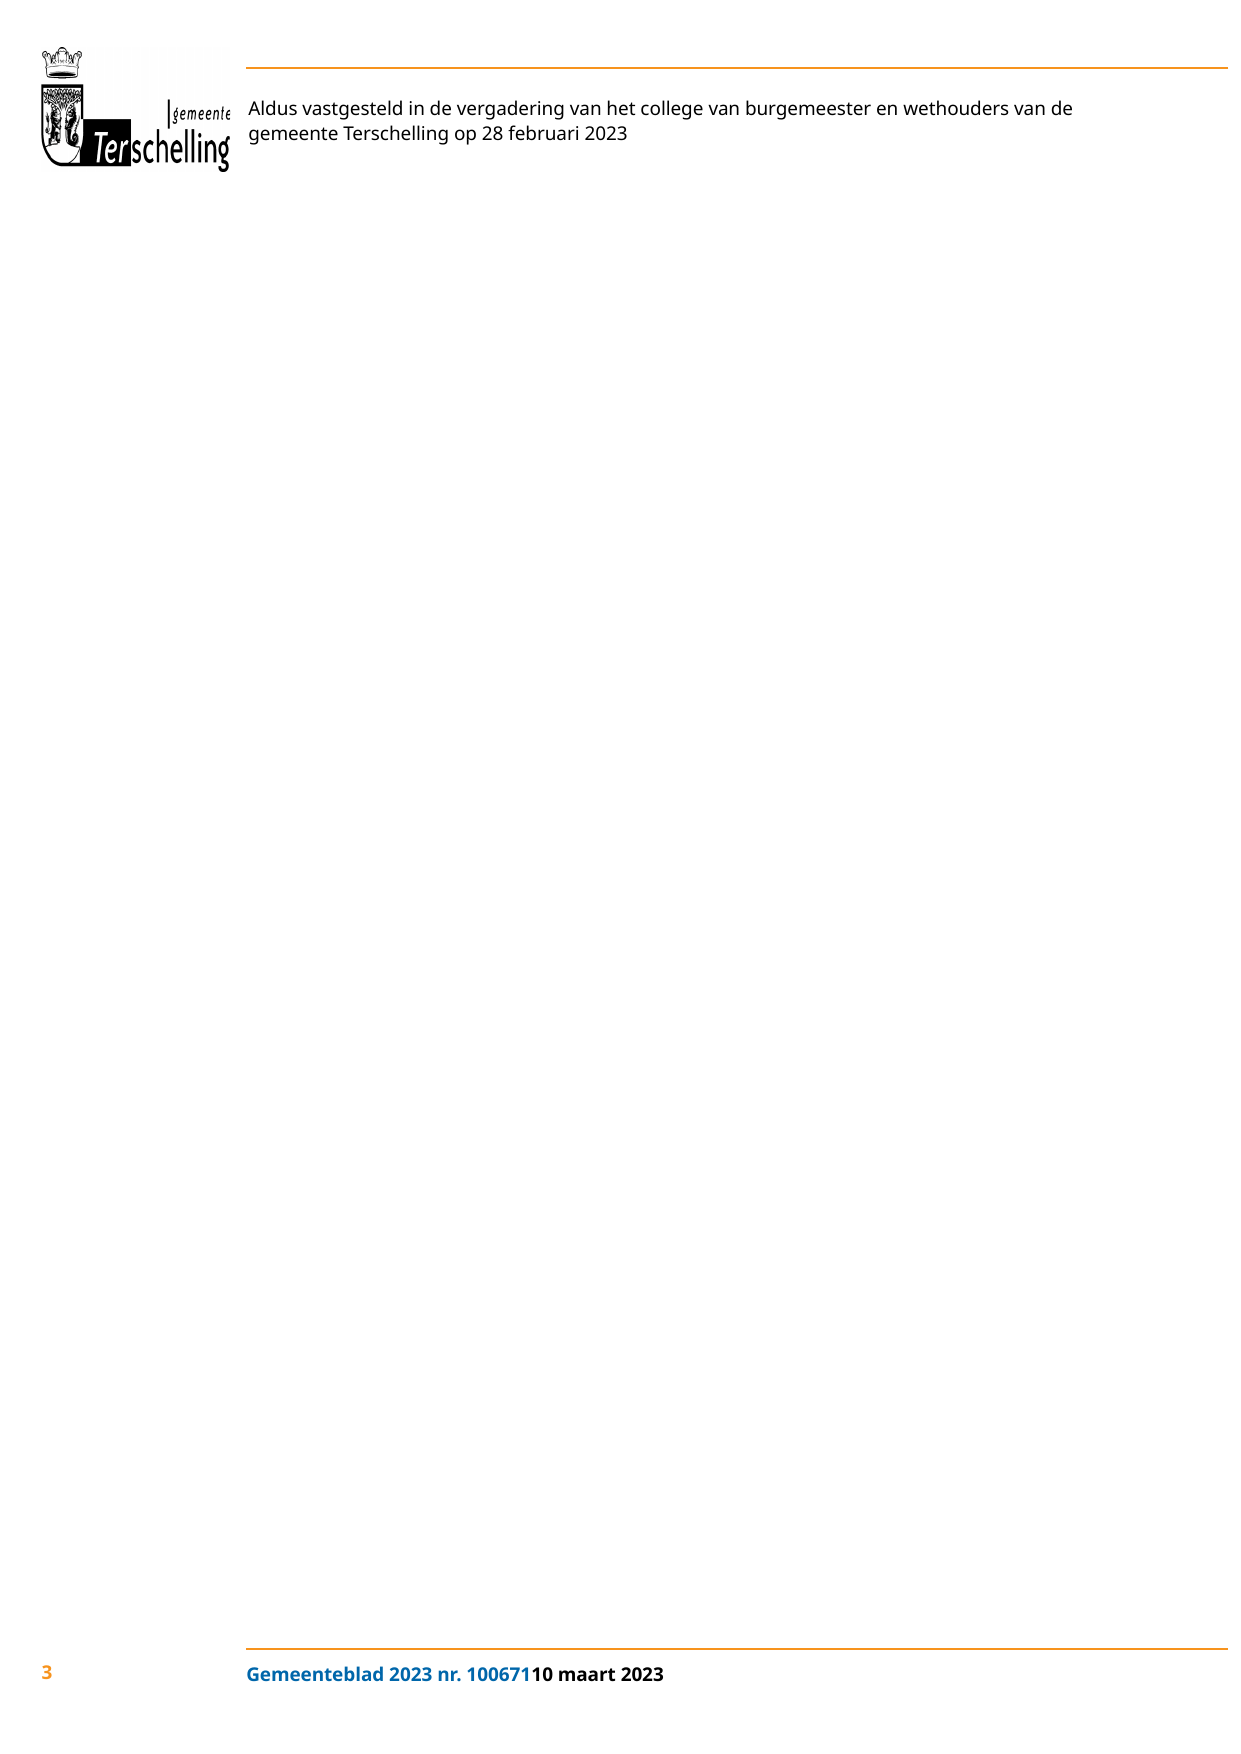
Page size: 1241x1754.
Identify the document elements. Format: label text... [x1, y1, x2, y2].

picture [41, 47, 231, 172]
text Aldus vastgesteld in de vergadering van het college van burgemeester en wethouders van de gemeente Terschelling op 28 februari 2023 [248, 95, 1152, 146]
